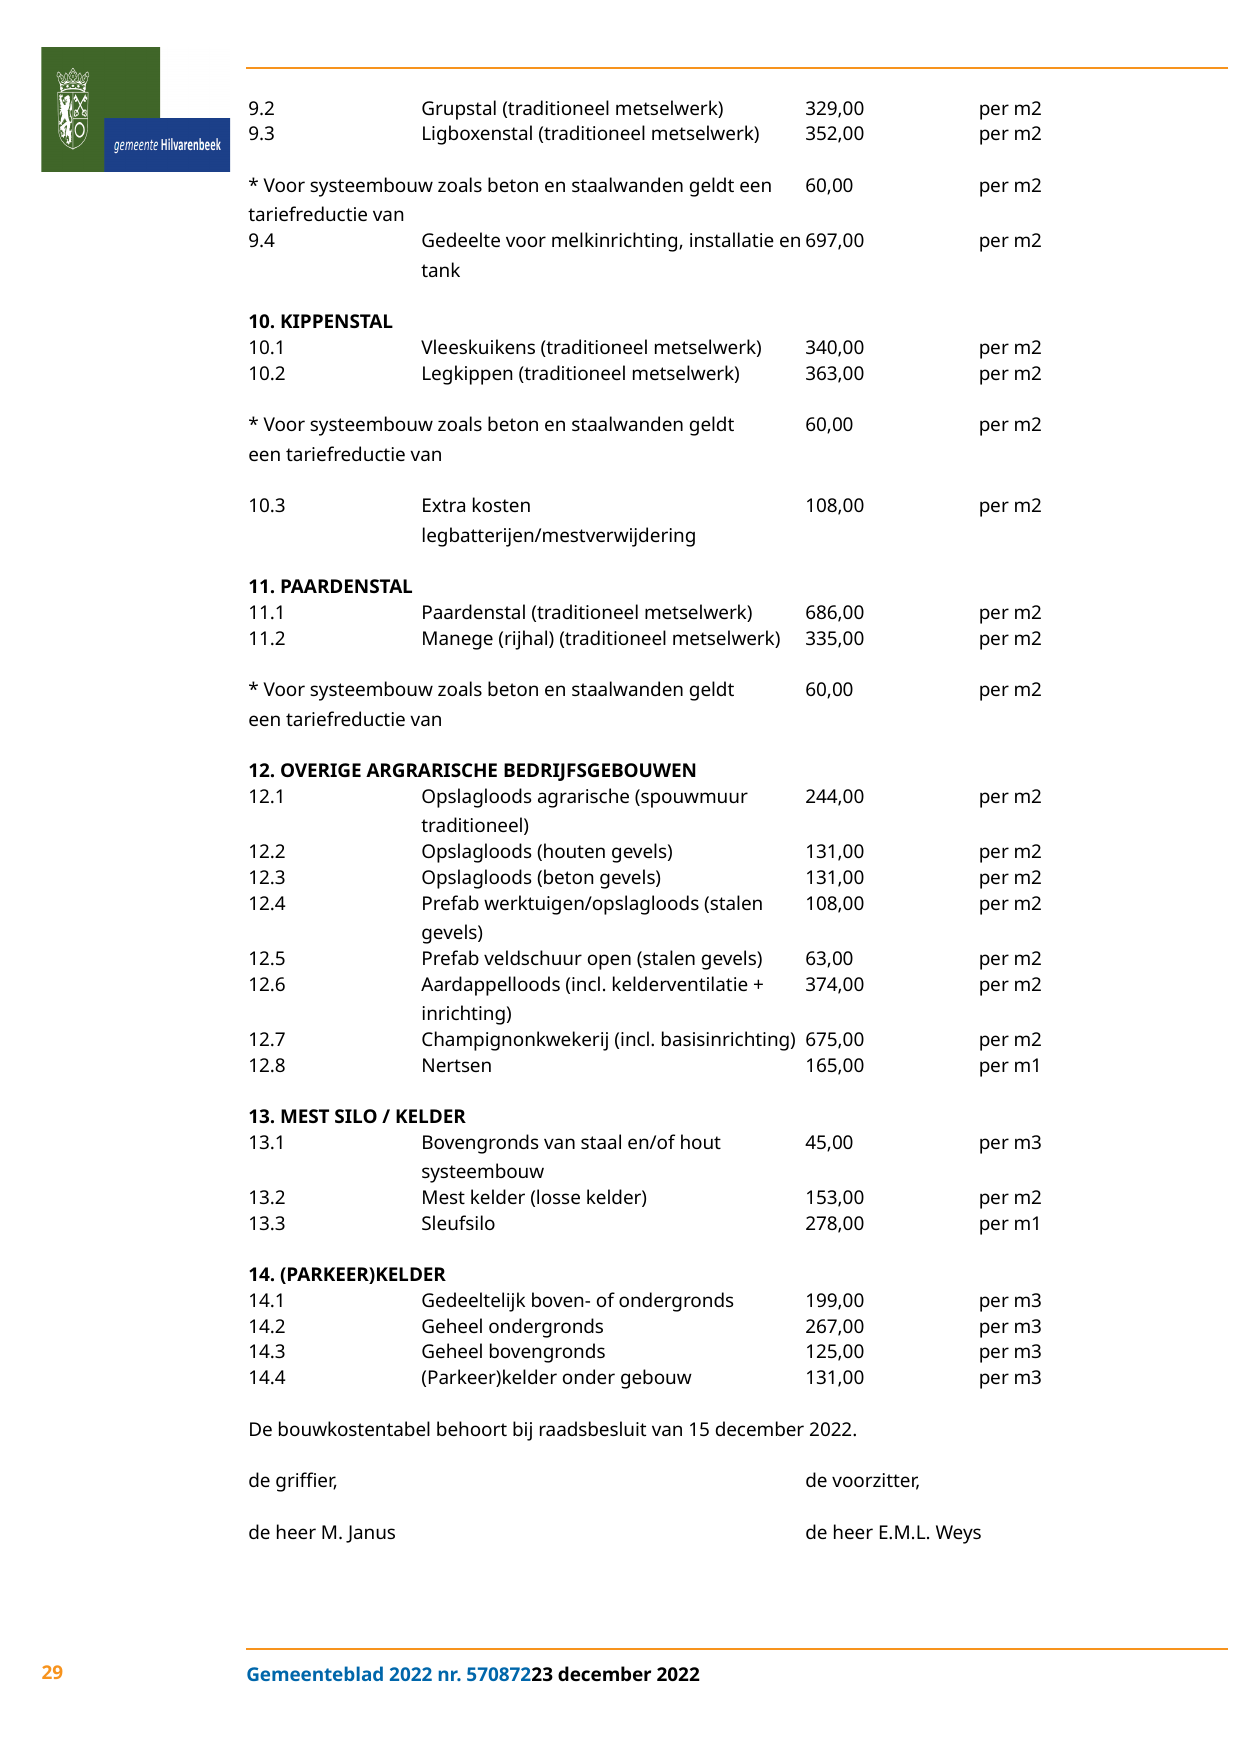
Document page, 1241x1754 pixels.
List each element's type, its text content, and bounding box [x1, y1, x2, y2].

picture [41, 47, 231, 172]
table_cell per m2 [979, 945, 1152, 971]
table_cell Paardenstal (traditioneel metselwerk) [421, 599, 805, 625]
table_cell 165,00 [805, 1052, 978, 1078]
table_cell per m2 [979, 625, 1152, 651]
table_cell [248, 1236, 421, 1262]
table_cell 374,00 [805, 971, 978, 1026]
table_cell 335,00 [805, 625, 978, 651]
table_cell [248, 1078, 421, 1103]
table_cell [979, 732, 1152, 757]
table_cell 45,00 [805, 1129, 978, 1184]
table_cell 60,00 [805, 676, 978, 732]
table_cell 9.2 [248, 95, 421, 121]
table_cell 14.3 [248, 1339, 421, 1364]
table_cell 14.4 [248, 1365, 421, 1390]
table_cell per m2 [979, 95, 1152, 121]
table_cell 14. (PARKEER)KELDER [248, 1262, 1152, 1287]
table_cell Extra kosten legbatterijen/mestverwijdering [421, 492, 805, 548]
table_cell [979, 146, 1152, 172]
table_cell 11. PAARDENSTAL [248, 573, 1152, 599]
table_cell [421, 1236, 805, 1262]
table_cell per m2 [979, 783, 1152, 838]
table_cell [805, 732, 978, 757]
table_cell 14.1 [248, 1287, 421, 1313]
table_cell 278,00 [805, 1210, 978, 1236]
table_cell per m2 [979, 227, 1152, 283]
table_cell 12.4 [248, 890, 421, 945]
table_cell 13.3 [248, 1210, 421, 1236]
table_cell Prefab veldschuur open (stalen gevels) [421, 945, 805, 971]
table_cell [421, 283, 805, 308]
table_cell Vleeskuikens (traditioneel metselwerk) [421, 334, 805, 360]
table_cell per m3 [979, 1129, 1152, 1184]
table_cell 13.2 [248, 1184, 421, 1210]
table_cell 9.3 [248, 121, 421, 146]
table_cell [979, 1236, 1152, 1262]
table_cell [979, 1442, 1152, 1467]
table_cell [805, 1236, 978, 1262]
table_cell [248, 386, 421, 411]
table_cell 199,00 [805, 1287, 978, 1313]
table_cell per m2 [979, 360, 1152, 386]
table_cell [248, 1390, 421, 1416]
table_cell [805, 1390, 978, 1416]
table_cell 108,00 [805, 492, 978, 548]
table_cell [421, 386, 805, 411]
table_cell [248, 1442, 421, 1467]
table_cell 340,00 [805, 334, 978, 360]
table_cell Opslagloods (houten gevels) [421, 838, 805, 864]
table_cell [805, 386, 978, 411]
table_cell Champignonkwekerij (incl. basisinrichting) [421, 1026, 805, 1052]
table_cell [805, 1442, 978, 1467]
table_cell [805, 146, 978, 172]
table_cell per m2 [979, 411, 1152, 467]
table_cell 11.2 [248, 625, 421, 651]
table_cell per m1 [979, 1052, 1152, 1078]
table_cell [805, 1078, 978, 1103]
table_cell [421, 467, 805, 492]
table_cell 108,00 [805, 890, 978, 945]
table_cell per m2 [979, 864, 1152, 890]
table_cell [421, 732, 805, 757]
table_cell de heer M. Janus [248, 1519, 805, 1544]
table_cell [421, 146, 805, 172]
table_cell 13.1 [248, 1129, 421, 1184]
table_cell 12.3 [248, 864, 421, 890]
table_cell 12.7 [248, 1026, 421, 1052]
table_cell [979, 467, 1152, 492]
table_cell 131,00 [805, 1365, 978, 1390]
table_cell per m2 [979, 492, 1152, 548]
table_cell [979, 386, 1152, 411]
table_cell Grupstal (traditioneel metselwerk) [421, 95, 805, 121]
table_cell 12.6 [248, 971, 421, 1026]
table_cell Nertsen [421, 1052, 805, 1078]
table_cell [248, 548, 421, 573]
table_cell Sleufsilo [421, 1210, 805, 1236]
table_cell per m2 [979, 172, 1152, 227]
table_cell Mest kelder (losse kelder) [421, 1184, 805, 1210]
table_cell [979, 1493, 1152, 1519]
table_cell Ligboxenstal (traditioneel metselwerk) [421, 121, 805, 146]
table_cell 352,00 [805, 121, 978, 146]
table_cell per m2 [979, 334, 1152, 360]
table_cell De bouwkostentabel behoort bij raadsbesluit van 15 december 2022. [248, 1416, 1152, 1442]
table_cell [979, 651, 1152, 676]
table_cell 10.3 [248, 492, 421, 548]
table_cell de voorzitter, [805, 1468, 978, 1493]
table_cell [979, 548, 1152, 573]
table_cell 60,00 [805, 411, 978, 467]
table_cell de heer E.M.L. Weys [805, 1519, 1152, 1544]
table_cell 244,00 [805, 783, 978, 838]
table_cell (Parkeer)kelder onder gebouw [421, 1365, 805, 1390]
table_cell [248, 283, 421, 308]
table_cell [805, 1493, 978, 1519]
table_cell [421, 1390, 805, 1416]
table_cell [979, 1390, 1152, 1416]
table_cell Legkippen (traditioneel metselwerk) [421, 360, 805, 386]
table_cell * Voor systeembouw zoals beton en staalwanden geldt een tariefreductie van [248, 172, 805, 227]
table_cell 13. MEST SILO / KELDER [248, 1103, 1152, 1129]
table_cell per m2 [979, 890, 1152, 945]
table_cell 11.1 [248, 599, 421, 625]
table_cell 10.2 [248, 360, 421, 386]
table_cell 10.1 [248, 334, 421, 360]
table_cell 12.8 [248, 1052, 421, 1078]
table_cell 267,00 [805, 1313, 978, 1339]
table_cell 329,00 [805, 95, 978, 121]
table_cell Bovengronds van staal en/of hout systeembouw [421, 1129, 805, 1184]
table_cell per m2 [979, 599, 1152, 625]
table_cell [248, 467, 421, 492]
table_cell [421, 1493, 805, 1519]
table_cell per m2 [979, 121, 1152, 146]
table_cell per m2 [979, 1184, 1152, 1210]
table_cell [248, 651, 421, 676]
table_cell 9.4 [248, 227, 421, 283]
table_cell Gedeeltelijk boven- of ondergronds [421, 1287, 805, 1313]
table_cell [805, 283, 978, 308]
table_cell [979, 1078, 1152, 1103]
table_cell per m2 [979, 971, 1152, 1026]
table_cell Aardappelloods (incl. kelderventilatie + inrichting) [421, 971, 805, 1026]
table_cell 363,00 [805, 360, 978, 386]
table_cell [248, 1493, 421, 1519]
table_cell [421, 1078, 805, 1103]
table_cell [421, 1442, 805, 1467]
table_cell 12.2 [248, 838, 421, 864]
table_cell per m1 [979, 1210, 1152, 1236]
table_cell [805, 651, 978, 676]
table_cell Opslagloods (beton gevels) [421, 864, 805, 890]
table_cell per m3 [979, 1313, 1152, 1339]
table_cell per m2 [979, 676, 1152, 732]
table_cell [979, 283, 1152, 308]
table_cell 14.2 [248, 1313, 421, 1339]
table_cell per m2 [979, 838, 1152, 864]
table_cell 12.5 [248, 945, 421, 971]
table_cell 12. OVERIGE ARGRARISCHE BEDRIJFSGEBOUWEN [248, 757, 1152, 783]
table_cell per m3 [979, 1287, 1152, 1313]
table_cell 675,00 [805, 1026, 978, 1052]
table_cell [805, 548, 978, 573]
table_cell 697,00 [805, 227, 978, 283]
table_cell * Voor systeembouw zoals beton en staalwanden geldt een tariefreductie van [248, 676, 805, 732]
table_cell 153,00 [805, 1184, 978, 1210]
table_cell [248, 146, 421, 172]
table_cell Geheel ondergronds [421, 1313, 805, 1339]
table_cell 686,00 [805, 599, 978, 625]
table_cell 60,00 [805, 172, 978, 227]
table_cell Gedeelte voor melkinrichting, installatie en tank [421, 227, 805, 283]
table_cell Manege (rijhal) (traditioneel metselwerk) [421, 625, 805, 651]
table_cell [421, 651, 805, 676]
table_cell de griffier, [248, 1468, 805, 1493]
table_cell 12.1 [248, 783, 421, 838]
table_cell Geheel bovengronds [421, 1339, 805, 1364]
table_cell [421, 548, 805, 573]
table_cell per m3 [979, 1365, 1152, 1390]
table_cell [248, 732, 421, 757]
table_cell per m2 [979, 1026, 1152, 1052]
table_cell 63,00 [805, 945, 978, 971]
table_cell Prefab werktuigen/opslagloods (stalen gevels) [421, 890, 805, 945]
table_cell * Voor systeembouw zoals beton en staalwanden geldt een tariefreductie van [248, 411, 805, 467]
table_cell per m3 [979, 1339, 1152, 1364]
table_cell 10. KIPPENSTAL [248, 308, 1152, 334]
table_cell [805, 467, 978, 492]
table_cell Opslagloods agrarische (spouwmuur traditioneel) [421, 783, 805, 838]
table_cell 131,00 [805, 864, 978, 890]
table_cell [979, 1468, 1152, 1493]
table_cell 131,00 [805, 838, 978, 864]
table_cell 125,00 [805, 1339, 978, 1364]
